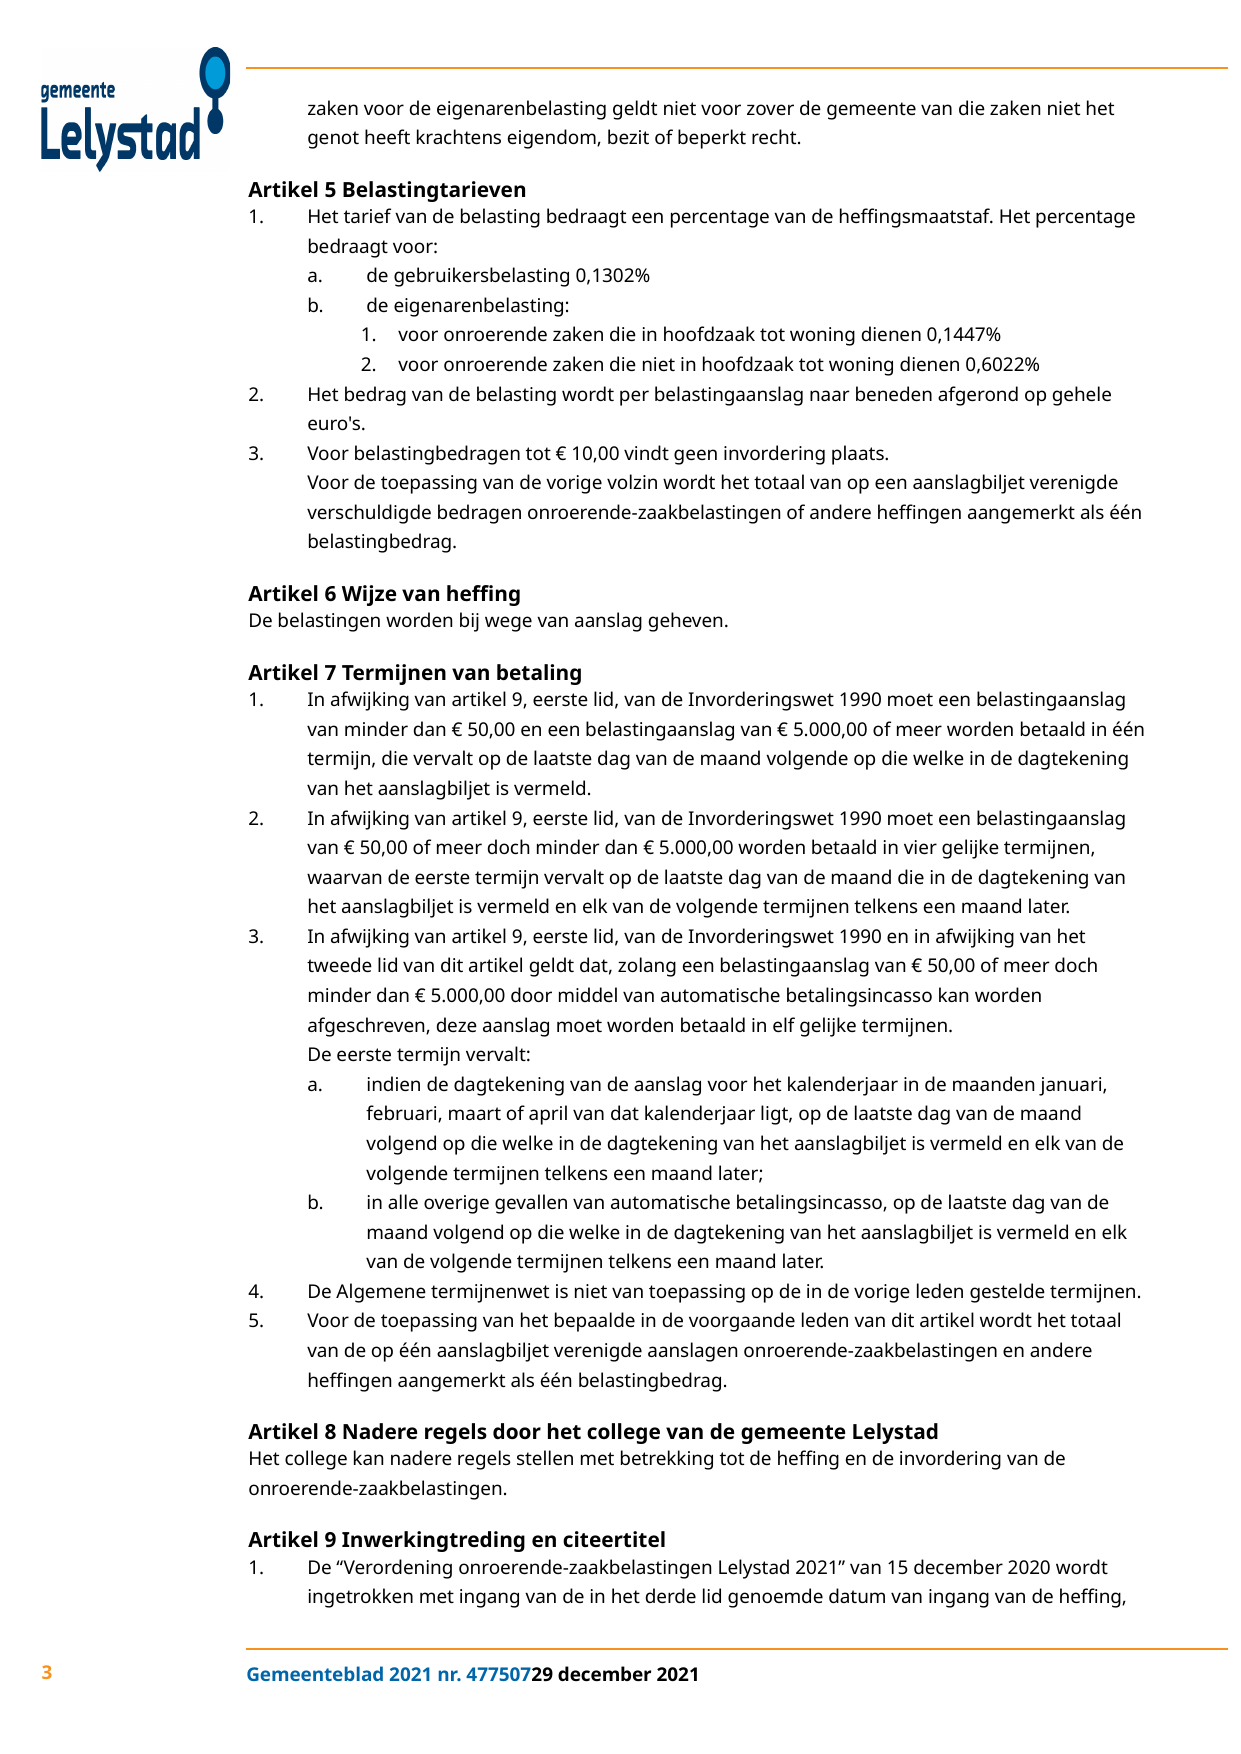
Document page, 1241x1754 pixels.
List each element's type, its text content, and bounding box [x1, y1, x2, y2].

list voor onroerende zaken die in hoofdzaak tot woning dienen 0,1447% [361, 322, 1152, 347]
list Het tarief van de belasting bedraagt een percentage van de heffingsmaatstaf. Het percentage bedraagt voor: [248, 203, 1152, 258]
list De eerste termijn vervalt: [248, 1041, 1152, 1067]
list In afwijking van artikel 9, eerste lid, van de Invorderingswet 1990 moet een belastingaanslag van € 50,00 of meer doch minder dan € 5.000,00 worden betaald in vier gelijke termijnen, waarvan de eerste termijn vervalt op de laatste dag van de maand die in de dagtekening van het aanslagbiljet is vermeld en elk van de volgende termijnen telkens een maand later. [248, 805, 1152, 919]
list in alle overige gevallen van automatische betalingsincasso, op de laatste dag van de maand volgend op die welke in de dagtekening van het aanslagbiljet is vermeld en elk van de volgende termijnen telkens een maand later. [307, 1189, 1152, 1274]
text Artikel 9 Inwerkingtreding en citeertitel [248, 1526, 1152, 1554]
list indien de dagtekening van de aanslag voor het kalenderjaar in de maanden januari, februari, maart of april van dat kalenderjaar ligt, op de laatste dag van de maand volgend op die welke in de dagtekening van het aanslagbiljet is vermeld en elk van de volgende termijnen telkens een maand later; [307, 1071, 1152, 1185]
list Het bedrag van de belasting wordt per belastingaanslag naar beneden afgerond op gehele euro's. [248, 381, 1152, 436]
text Artikel 8 Nadere regels door het college van de gemeente Lelystad [248, 1417, 1152, 1446]
list de gebruikersbelasting 0,1302% [307, 262, 1152, 288]
list Voor de toepassing van de vorige volzin wordt het totaal van op een aanslagbiljet verenigde verschuldigde bedragen onroerende-zaakbelastingen of andere heffingen aangemerkt als één belastingbedrag. [248, 469, 1152, 554]
text Het college kan nadere regels stellen met betrekking tot de heffing en de invordering van de onroerende-zaakbelastingen. [248, 1446, 1152, 1501]
text Artikel 6 Wijze van heffing [248, 579, 1152, 607]
list De Algemene termijnenwet is niet van toepassing op de in de vorige leden gestelde termijnen. [248, 1278, 1152, 1304]
picture [41, 47, 231, 172]
text Artikel 5 Belastingtarieven [248, 175, 1152, 203]
text De belastingen worden bij wege van aanslag geheven. [248, 607, 1152, 633]
text Artikel 7 Termijnen van betaling [248, 658, 1152, 686]
list Voor de toepassing van het bepaalde in de voorgaande leden van dit artikel wordt het totaal van de op één aanslagbiljet verenigde aanslagen onroerende-zaakbelastingen en andere heffingen aangemerkt als één belastingbedrag. [248, 1308, 1152, 1392]
list voor onroerende zaken die niet in hoofdzaak tot woning dienen 0,6022% [361, 351, 1152, 377]
list de eigenarenbelasting: [307, 292, 1152, 318]
list De “Verordening onroerende-zaakbelastingen Lelystad 2021” van 15 december 2020 wordt ingetrokken met ingang van de in het derde lid genoemde datum van ingang van de heffing, [248, 1554, 1152, 1609]
list In afwijking van artikel 9, eerste lid, van de Invorderingswet 1990 moet een belastingaanslag van minder dan € 50,00 en een belastingaanslag van € 5.000,00 of meer worden betaald in één termijn, die vervalt op de laatste dag van de maand volgende op die welke in de dagtekening van het aanslagbiljet is vermeld. [248, 686, 1152, 801]
list zaken voor de eigenarenbelasting geldt niet voor zover de gemeente van die zaken niet het genot heeft krachtens eigendom, bezit of beperkt recht. [248, 95, 1152, 150]
list In afwijking van artikel 9, eerste lid, van de Invorderingswet 1990 en in afwijking van het tweede lid van dit artikel geldt dat, zolang een belastingaanslag van € 50,00 of meer doch minder dan € 5.000,00 door middel van automatische betalingsincasso kan worden afgeschreven, deze aanslag moet worden betaald in elf gelijke termijnen. [248, 923, 1152, 1037]
list Voor belastingbedragen tot € 10,00 vindt geen invordering plaats. [248, 440, 1152, 466]
